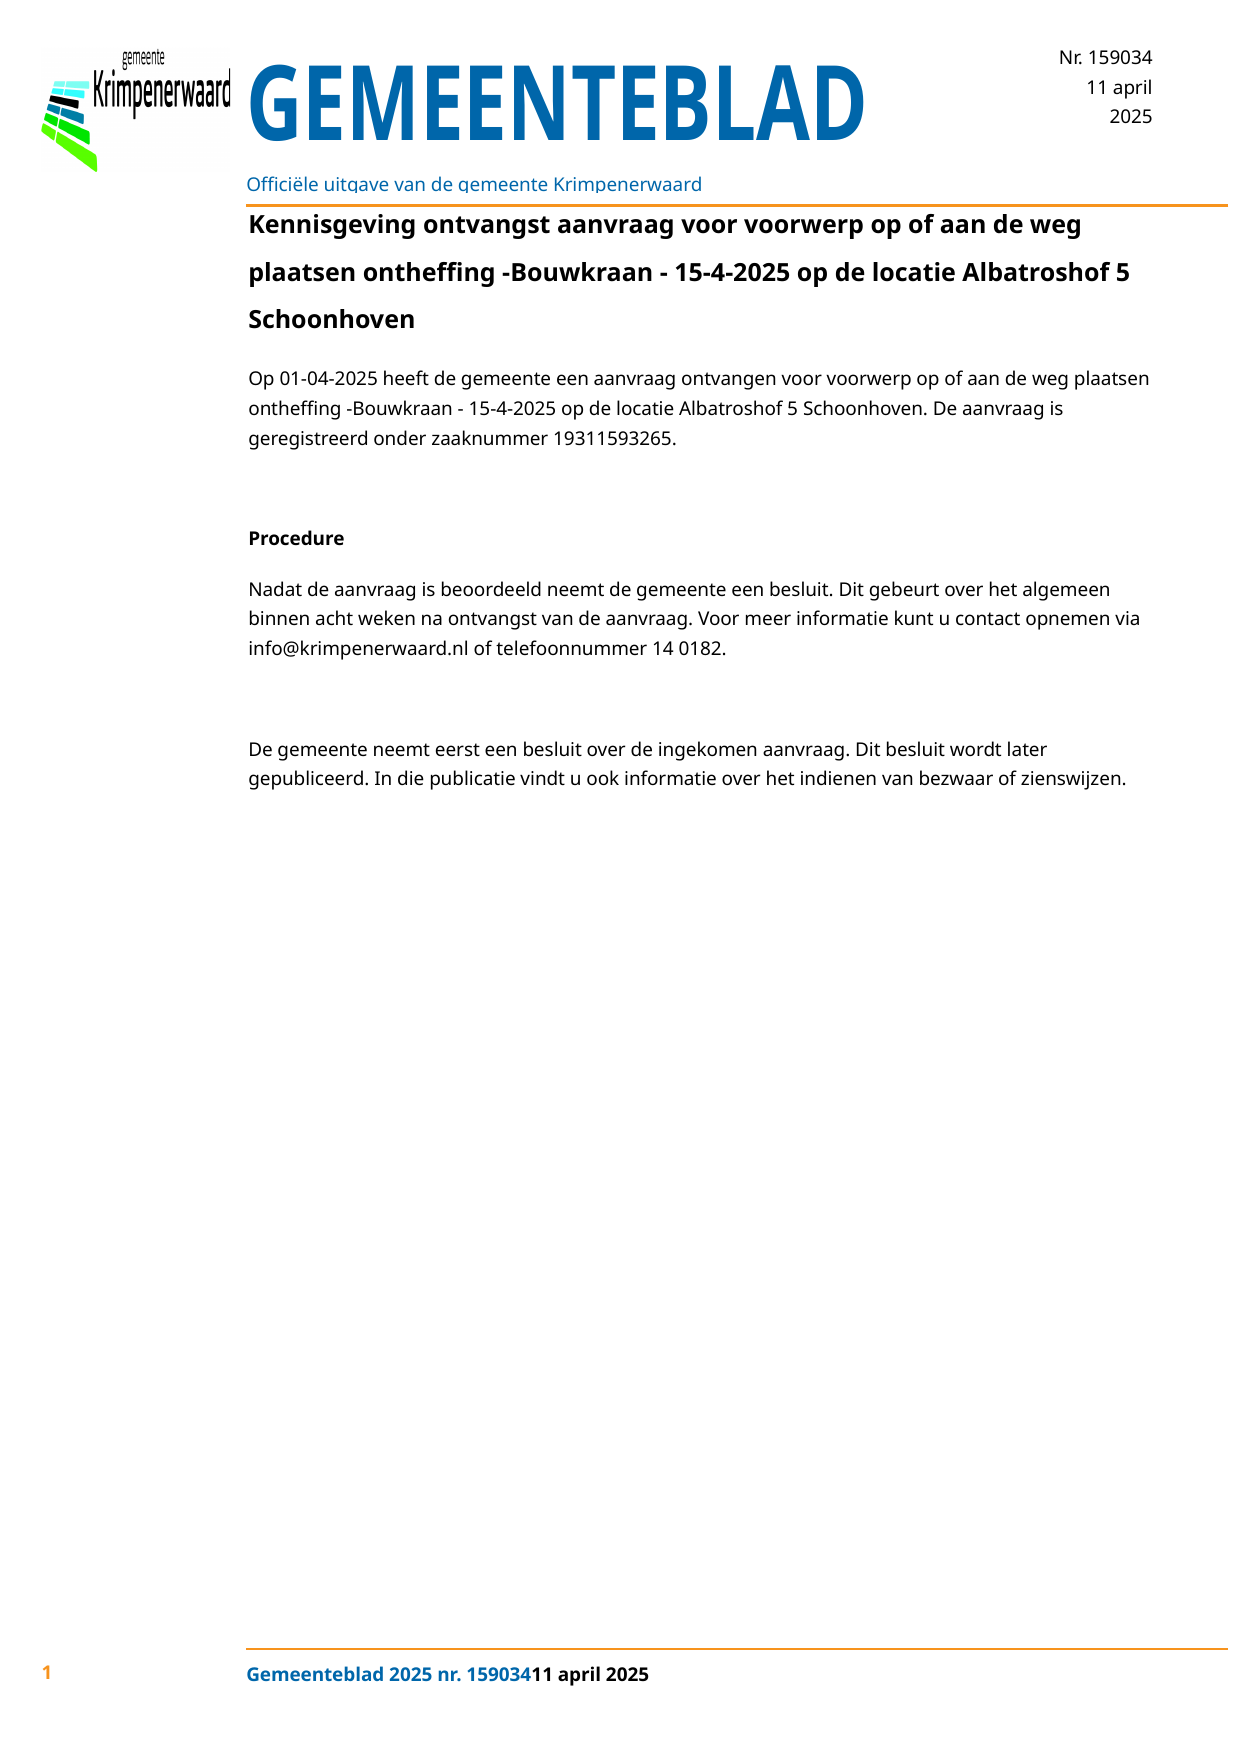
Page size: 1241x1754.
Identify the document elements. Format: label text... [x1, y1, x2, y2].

text Kennisgeving ontvangst aanvraag voor voorwerp op of aan de weg plaatsen ontheffing -Bouwkraan - 15-4-2025 op de locatie Albatroshof 5 Schoonhoven [248, 207, 1152, 336]
text Nadat de aanvraag is beoordeeld neemt de gemeente een besluit. Dit gebeurt over het algemeen binnen acht weken na ontvangst van de aanvraag. Voor meer informatie kunt u contact opnemen via info@krimpenerwaard.nl of telefoonnummer 14 0182. [248, 576, 1152, 661]
picture [41, 47, 231, 172]
text Procedure [248, 526, 1152, 551]
text Op 01-04-2025 heeft de gemeente een aanvraag ontvangen voor voorwerp op of aan de weg plaatsen ontheffing -Bouwkraan - 15-4-2025 op de locatie Albatroshof 5 Schoonhoven. De aanvraag is geregistreerd onder zaaknummer 19311593265. [248, 366, 1152, 450]
text De gemeente neemt eerst een besluit over de ingekomen aanvraag. Dit besluit wordt later gepubliceerd. In die publicatie vindt u ook informatie over het indienen van bezwaar of zienswijzen. [248, 736, 1152, 791]
